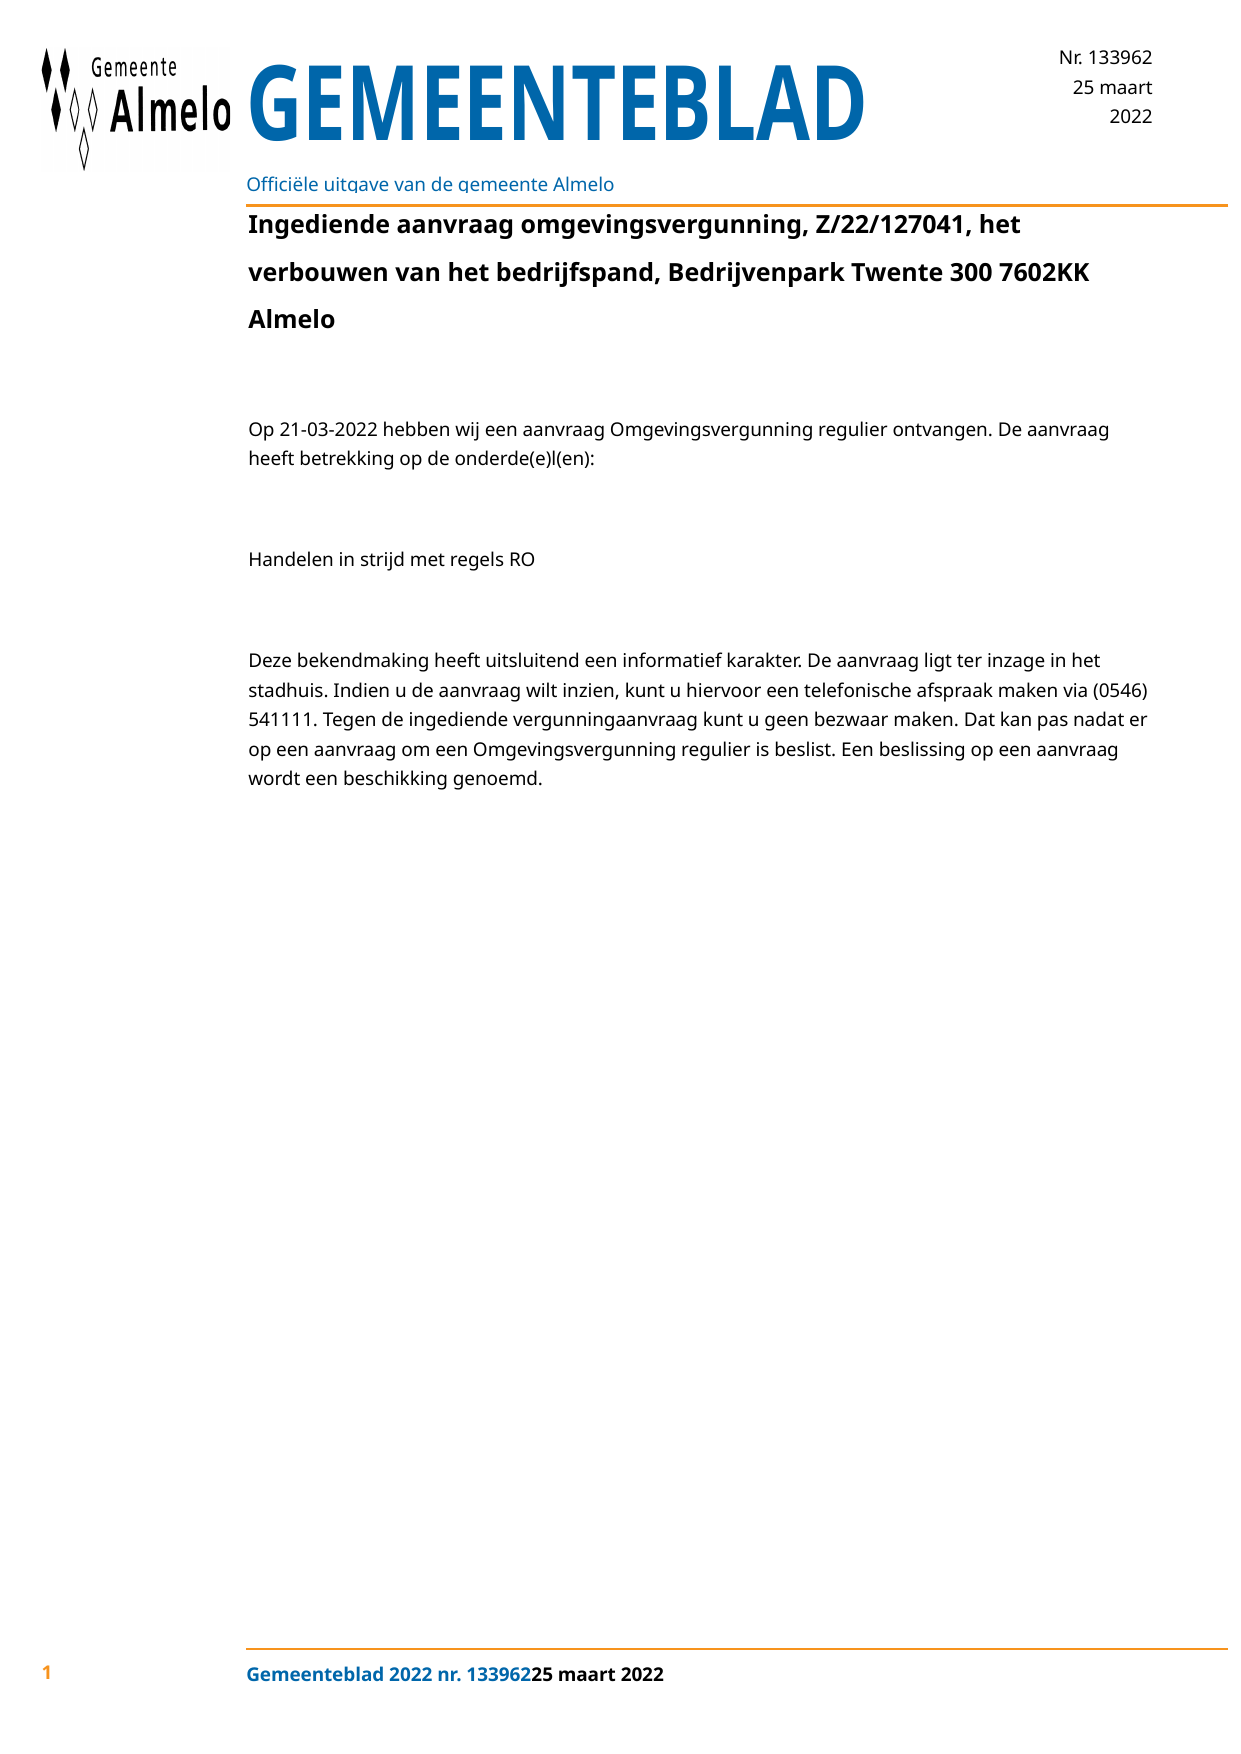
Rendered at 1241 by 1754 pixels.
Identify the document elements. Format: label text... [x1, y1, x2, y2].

text Deze bekendmaking heeft uitsluitend een informatief karakter. De aanvraag ligt ter inzage in het stadhuis. Indien u de aanvraag wilt inzien, kunt u hiervoor een telefonische afspraak maken via (0546) 541111. Tegen de ingediende vergunningaanvraag kunt u geen bezwaar maken. Dat kan pas nadat er op een aanvraag om een Omgevingsvergunning regulier is beslist. Een beslissing op een aanvraag wordt een beschikking genoemd. [248, 647, 1152, 791]
text Ingediende aanvraag omgevingsvergunning, Z/22/127041, het verbouwen van het bedrijfspand, Bedrijvenpark Twente 300 7602KK Almelo [248, 207, 1152, 336]
text Op 21-03-2022 hebben wij een aanvraag Omgevingsvergunning regulier ontvangen. De aanvraag heeft betrekking op de onderde(e)l(en): [248, 416, 1152, 471]
text Handelen in strijd met regels RO [248, 546, 1152, 572]
picture [41, 47, 231, 172]
